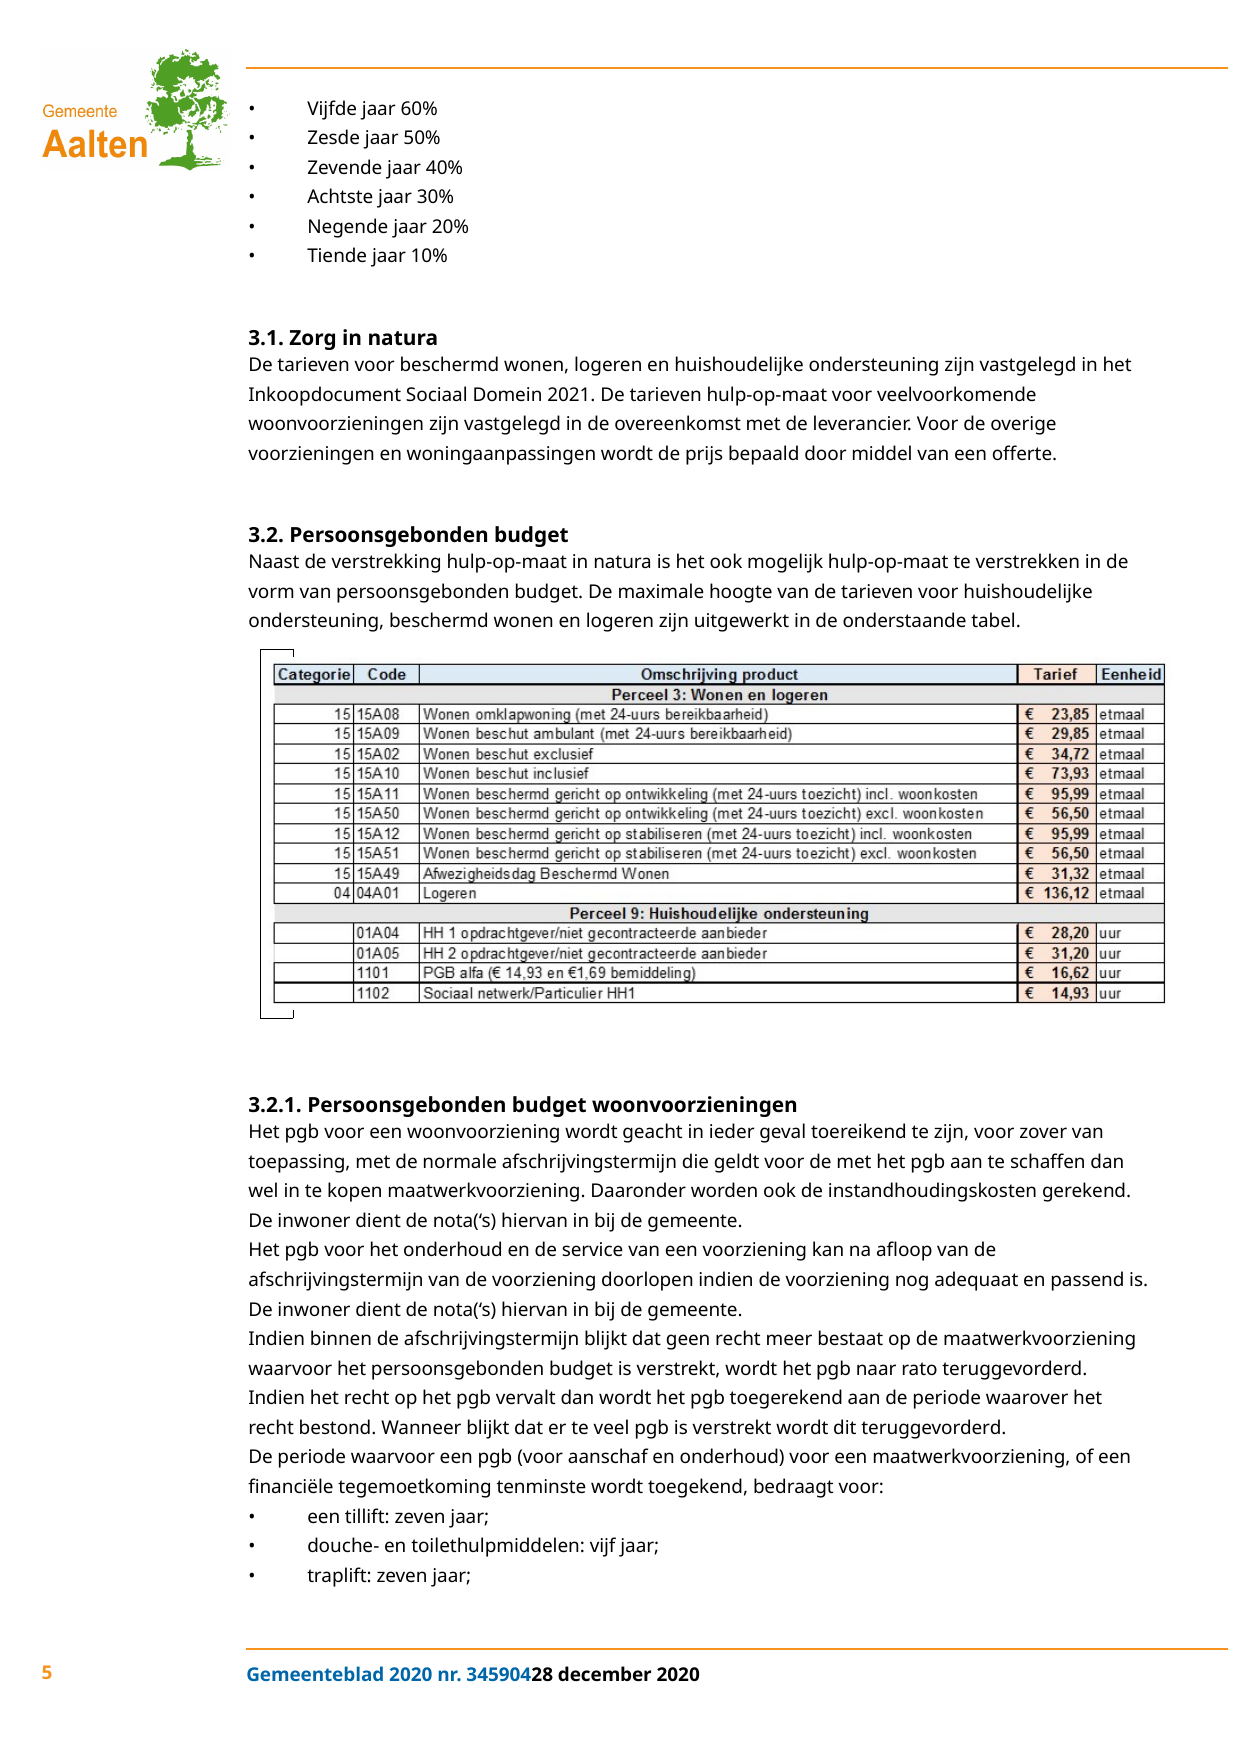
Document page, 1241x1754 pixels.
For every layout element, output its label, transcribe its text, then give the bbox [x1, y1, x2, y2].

text 3.1. Zorg in natura [248, 323, 1152, 351]
list Negende jaar 20% [248, 213, 1152, 239]
text De periode waarvoor een pgb (voor aanschaf en onderhoud) voor een maatwerkvoorziening, of een financiële tegemoetkoming tenminste wordt toegekend, bedraagt voor: [248, 1444, 1152, 1499]
text Het pgb voor een woonvoorziening wordt geacht in ieder geval toereikend te zijn, voor zover van toepassing, met de normale afschrijvingstermijn die geldt voor de met het pgb aan te schaffen dan wel in te kopen maatwerkvoorziening. Daaronder worden ook de instandhoudingskosten gerekend. De inwoner dient de nota(‘s) hiervan in bij de gemeente. [248, 1118, 1152, 1233]
text 3.2. Persoonsgebonden budget [248, 520, 1152, 548]
list Vijfde jaar 60% [248, 95, 1152, 121]
list een tillift: zeven jaar; [248, 1503, 1152, 1529]
list traplift: zeven jaar; [248, 1562, 1152, 1588]
list Zevende jaar 40% [248, 154, 1152, 180]
list douche- en toilethulpmiddelen: vijf jaar; [248, 1532, 1152, 1558]
picture [41, 47, 231, 172]
list Achtste jaar 30% [248, 183, 1152, 209]
picture [268, 657, 1173, 1010]
text Het pgb voor het onderhoud en de service van een voorziening kan na afloop van de afschrijvingstermijn van de voorziening doorlopen indien de voorziening nog adequaat en passend is. De inwoner dient de nota(‘s) hiervan in bij de gemeente. [248, 1237, 1152, 1322]
list Tiende jaar 10% [248, 243, 1152, 268]
list Zesde jaar 50% [248, 124, 1152, 150]
text Naast de verstrekking hulp-op-maat in natura is het ook mogelijk hulp-op-maat te verstrekken in de vorm van persoonsgebonden budget. De maximale hoogte van de tarieven voor huishoudelijke ondersteuning, beschermd wonen en logeren zijn uitgewerkt in de onderstaande tabel. [248, 548, 1152, 633]
text Indien binnen de afschrijvingstermijn blijkt dat geen recht meer bestaat op de maatwerkvoorziening waarvoor het persoonsgebonden budget is verstrekt, wordt het pgb naar rato teruggevorderd. [248, 1325, 1152, 1381]
text De tarieven voor beschermd wonen, logeren en huishoudelijke ondersteuning zijn vastgelegd in het Inkoopdocument Sociaal Domein 2021. De tarieven hulp-op-maat voor veelvoorkomende woonvoorzieningen zijn vastgelegd in de overeenkomst met de leverancier. Voor de overige voorzieningen en woningaanpassingen wordt de prijs bepaald door middel van een offerte. [248, 351, 1152, 466]
text Indien het recht op het pgb vervalt dan wordt het pgb toegerekend aan de periode waarover het recht bestond. Wanneer blijkt dat er te veel pgb is verstrekt wordt dit teruggevorderd. [248, 1384, 1152, 1440]
text 3.2.1. Persoonsgebonden budget woonvoorzieningen [248, 1090, 1152, 1118]
